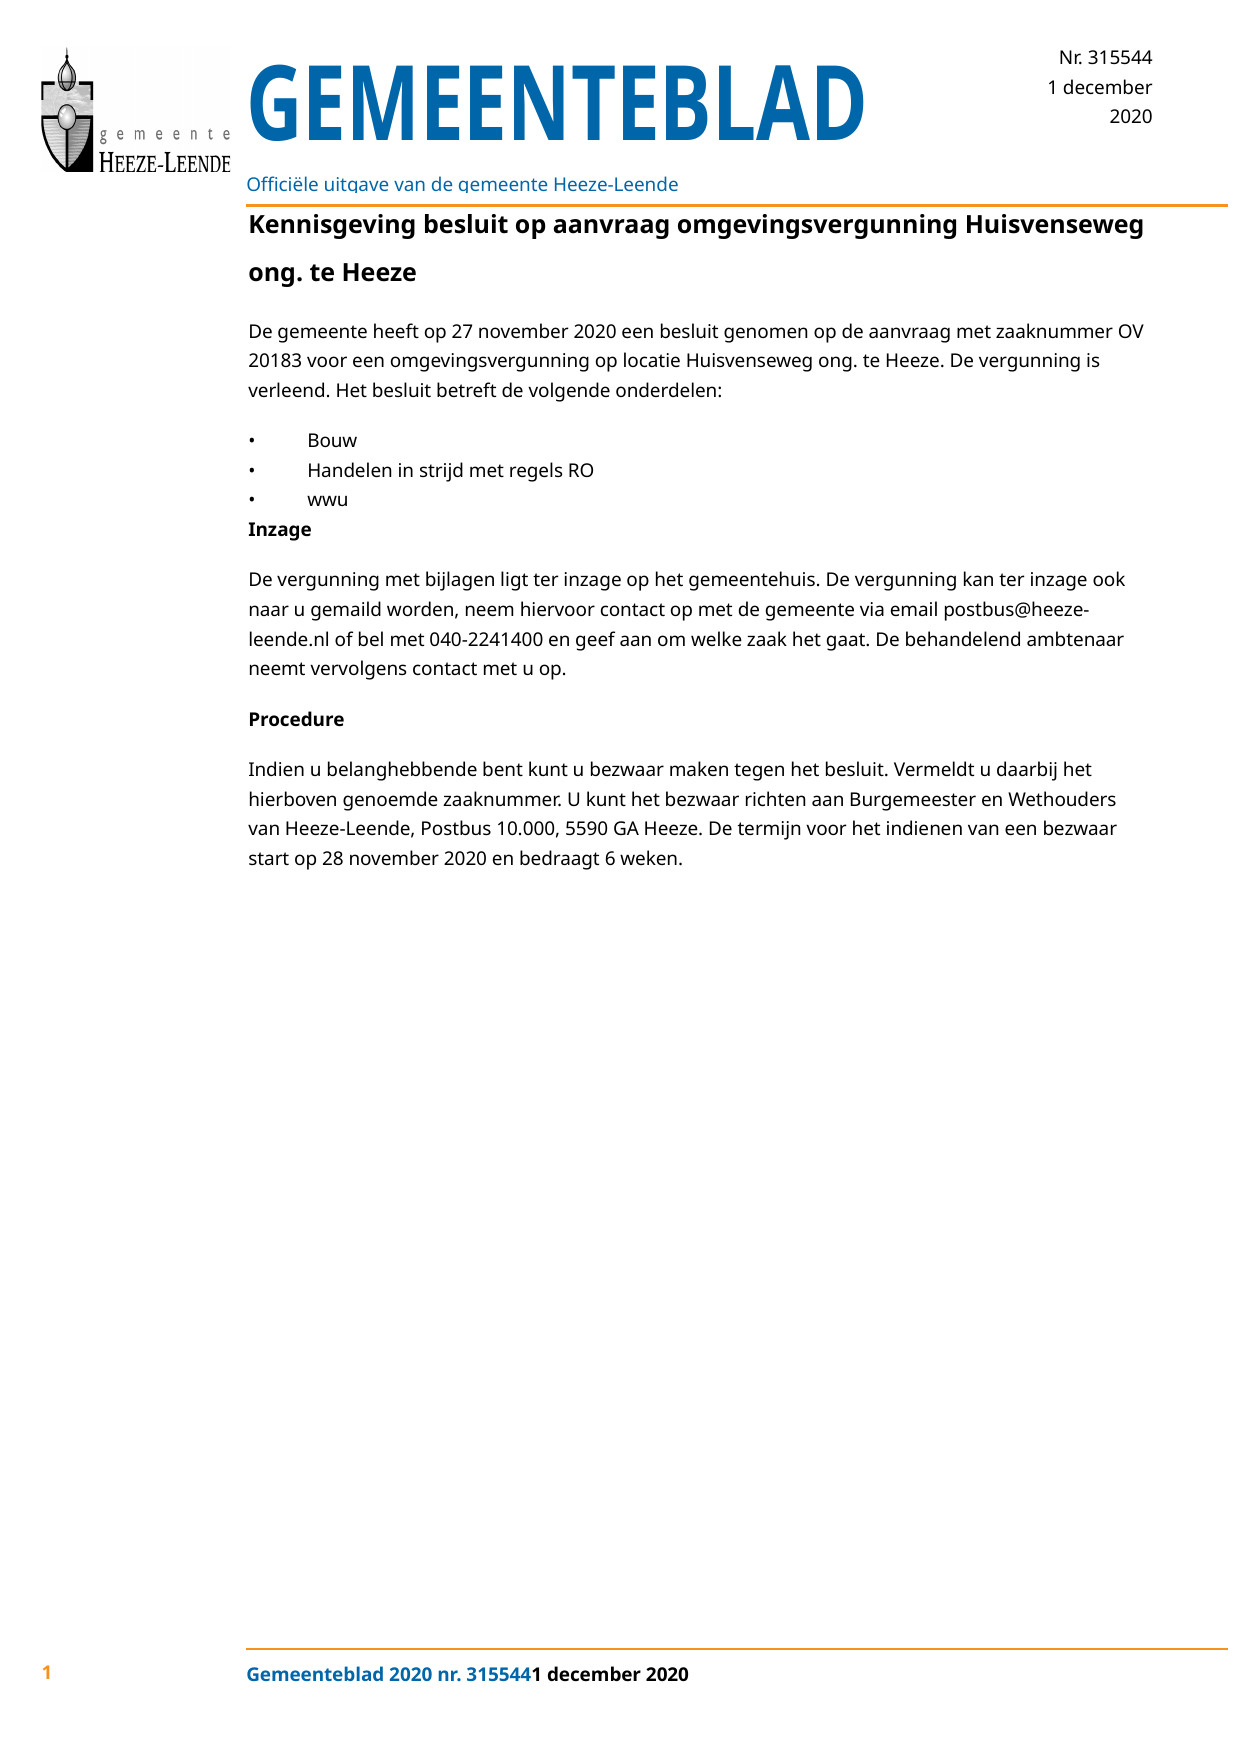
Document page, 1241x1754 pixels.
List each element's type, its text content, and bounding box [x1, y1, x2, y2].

text Inzage [248, 516, 1152, 542]
list Bouw [248, 427, 1152, 453]
list Handelen in strijd met regels RO [248, 457, 1152, 483]
text Kennisgeving besluit op aanvraag omgevingsvergunning Huisvenseweg ong. te Heeze [248, 207, 1152, 288]
text De vergunning met bijlagen ligt ter inzage op het gemeentehuis. De vergunning kan ter inzage ook naar u gemaild worden, neem hiervoor contact op met de gemeente via email postbus@heeze-leende.nl of bel met 040-2241400 en geef aan om welke zaak het gaat. De behandelend ambtenaar neemt vervolgens contact met u op. [248, 567, 1152, 681]
text Indien u belanghebbende bent kunt u bezwaar maken tegen het besluit. Vermeldt u daarbij het hierboven genoemde zaaknummer. U kunt het bezwaar richten aan Burgemeester en Wethouders van Heeze-Leende, Postbus 10.000, 5590 GA Heeze. De termijn voor het indienen van een bezwaar start op 28 november 2020 en bedraagt 6 weken. [248, 756, 1152, 871]
text De gemeente heeft op 27 november 2020 een besluit genomen op de aanvraag met zaaknummer OV 20183 voor een omgevingsvergunning op locatie Huisvenseweg ong. te Heeze. De vergunning is verleend. Het besluit betreft de volgende onderdelen: [248, 318, 1152, 403]
list wwu [248, 487, 1152, 512]
picture [41, 47, 231, 172]
text Procedure [248, 706, 1152, 732]
